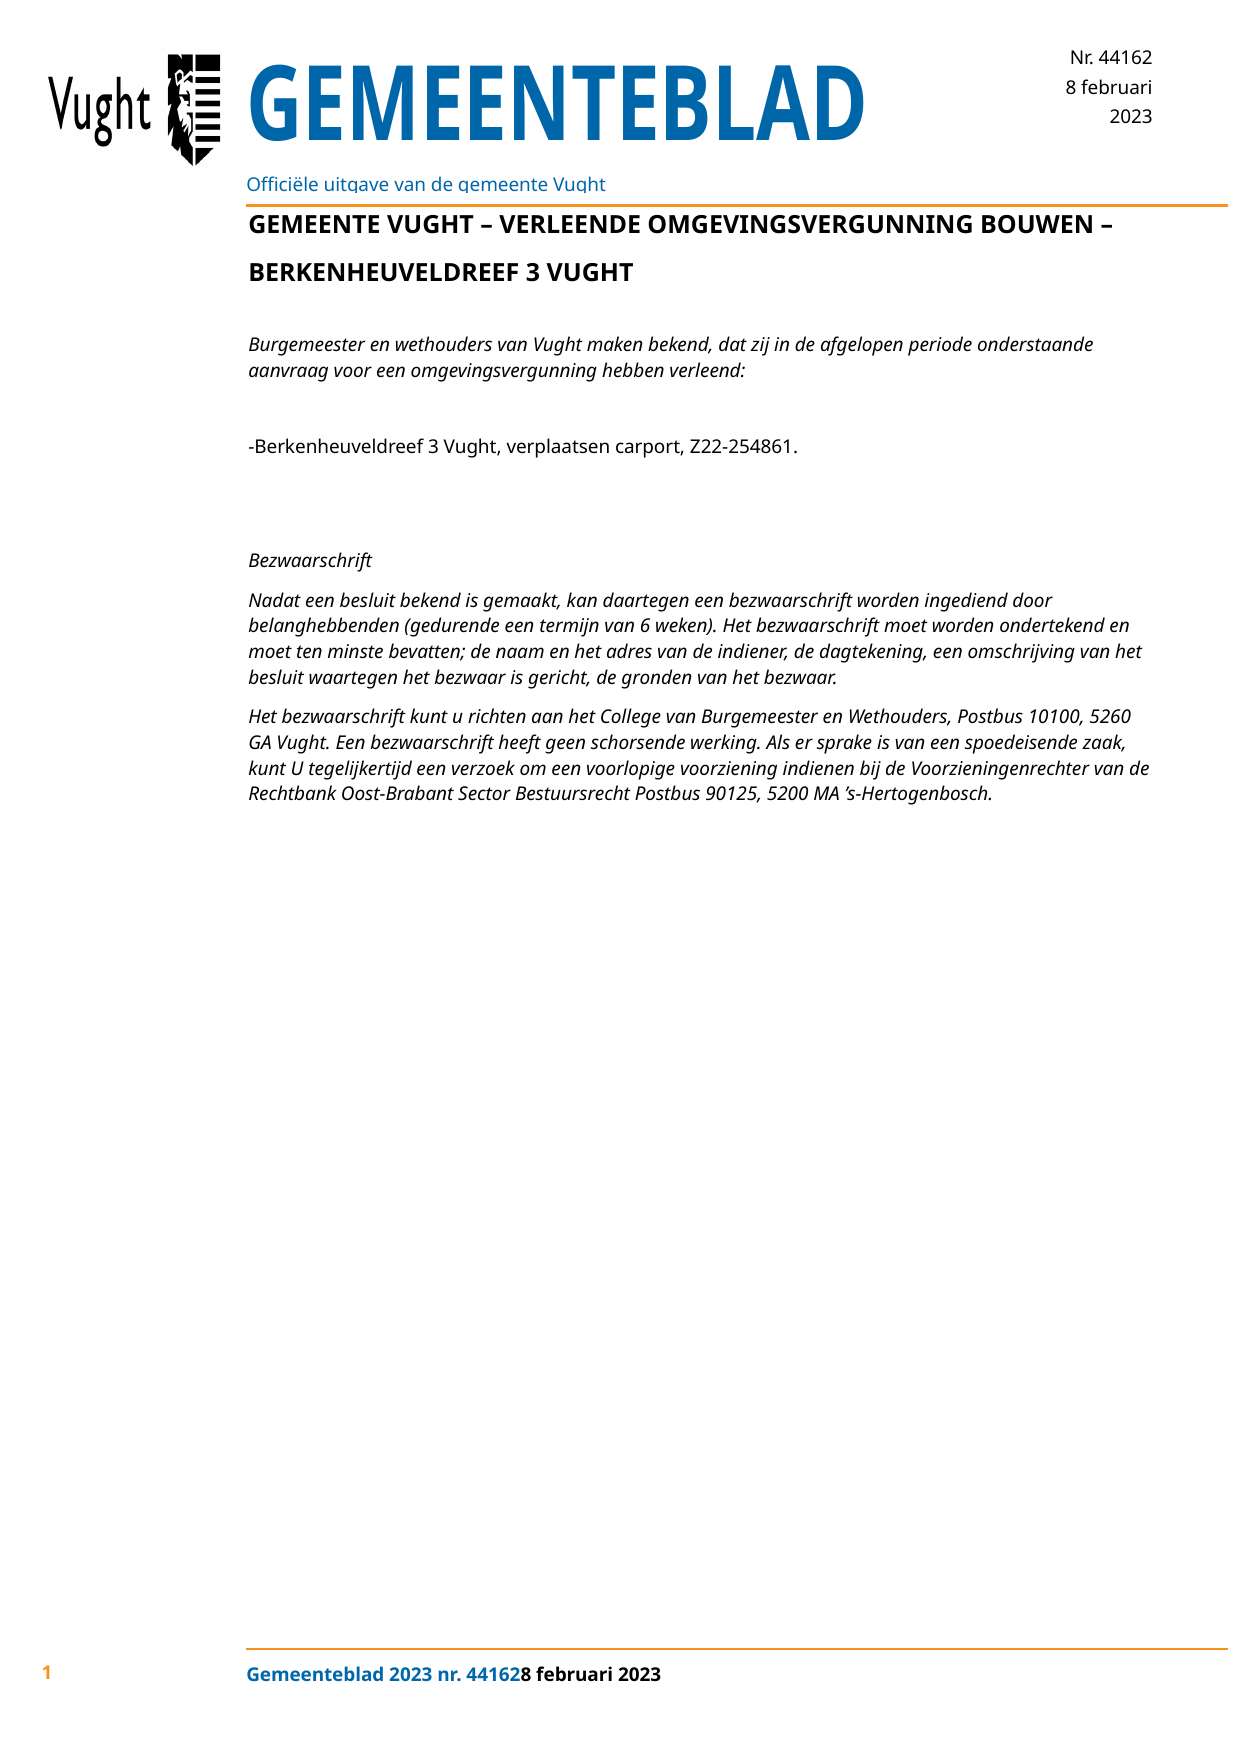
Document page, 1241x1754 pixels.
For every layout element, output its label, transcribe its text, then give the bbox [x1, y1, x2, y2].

text Het bezwaarschrift kunt u richten aan het College van Burgemeester en Wethouders, Postbus 10100, 5260 GA Vught. Een bezwaarschrift heeft geen schorsende werking. Als er sprake is van een spoedeisende zaak, kunt U tegelijkertijd een verzoek om een voorlopige voorziening indienen bij de Voorzieningenrechter van de Rechtbank Oost-Brabant Sector Bestuursrecht Postbus 90125, 5200 MA ’s-Hertogenbosch. [248, 703, 1152, 806]
text -Berkenheuveldreef 3 Vught, verplaatsen carport, Z22-254861. [248, 433, 1152, 459]
picture [41, 47, 231, 172]
text Burgemeester en wethouders van Vught maken bekend, dat zij in de afgelopen periode onderstaande aanvraag voor een omgevingsvergunning hebben verleend: [248, 331, 1152, 383]
text GEMEENTE VUGHT – VERLEENDE OMGEVINGSVERGUNNING BOUWEN – BERKENHEUVELDREEF 3 VUGHT [248, 207, 1152, 288]
text Bezwaarschrift [248, 548, 1152, 573]
text Nadat een besluit bekend is gemaakt, kan daartegen een bezwaarschrift worden ingediend door belanghebbenden (gedurende een termijn van 6 weken). Het bezwaarschrift moet worden ondertekend en moet ten minste bevatten; de naam en het adres van de indiener, de dagtekening, een omschrijving van het besluit waartegen het bezwaar is gericht, de gronden van het bezwaar. [248, 587, 1152, 690]
